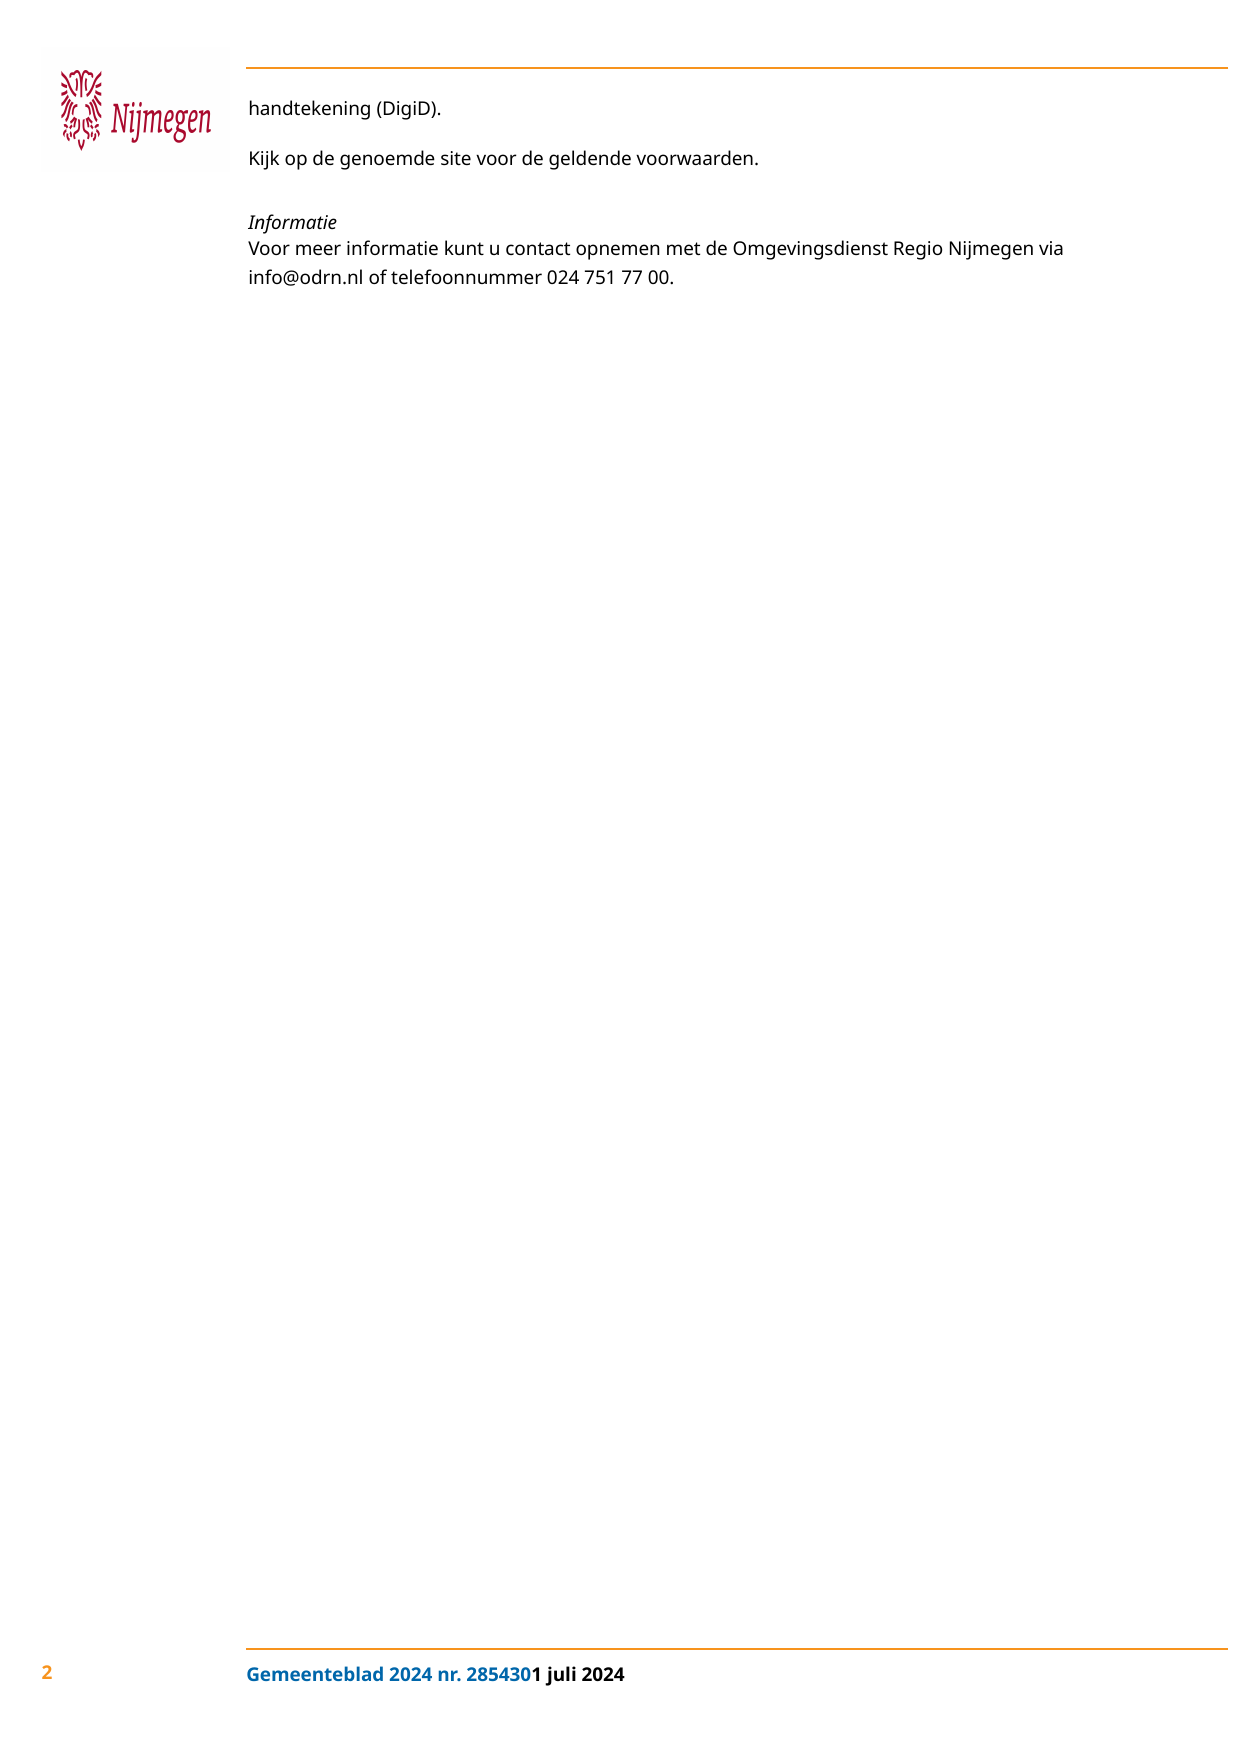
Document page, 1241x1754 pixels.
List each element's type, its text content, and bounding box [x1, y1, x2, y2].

text Kijk op de genoemde site voor de geldende voorwaarden. [248, 145, 1152, 171]
text Voor meer informatie kunt u contact opnemen met de Omgevingsdienst Regio Nijmegen via info@odrn.nl of telefoonnummer 024 751 77 00. [248, 235, 1152, 290]
text handtekening (DigiD). [248, 95, 1152, 121]
picture [41, 47, 231, 172]
text Informatie [248, 209, 1152, 235]
